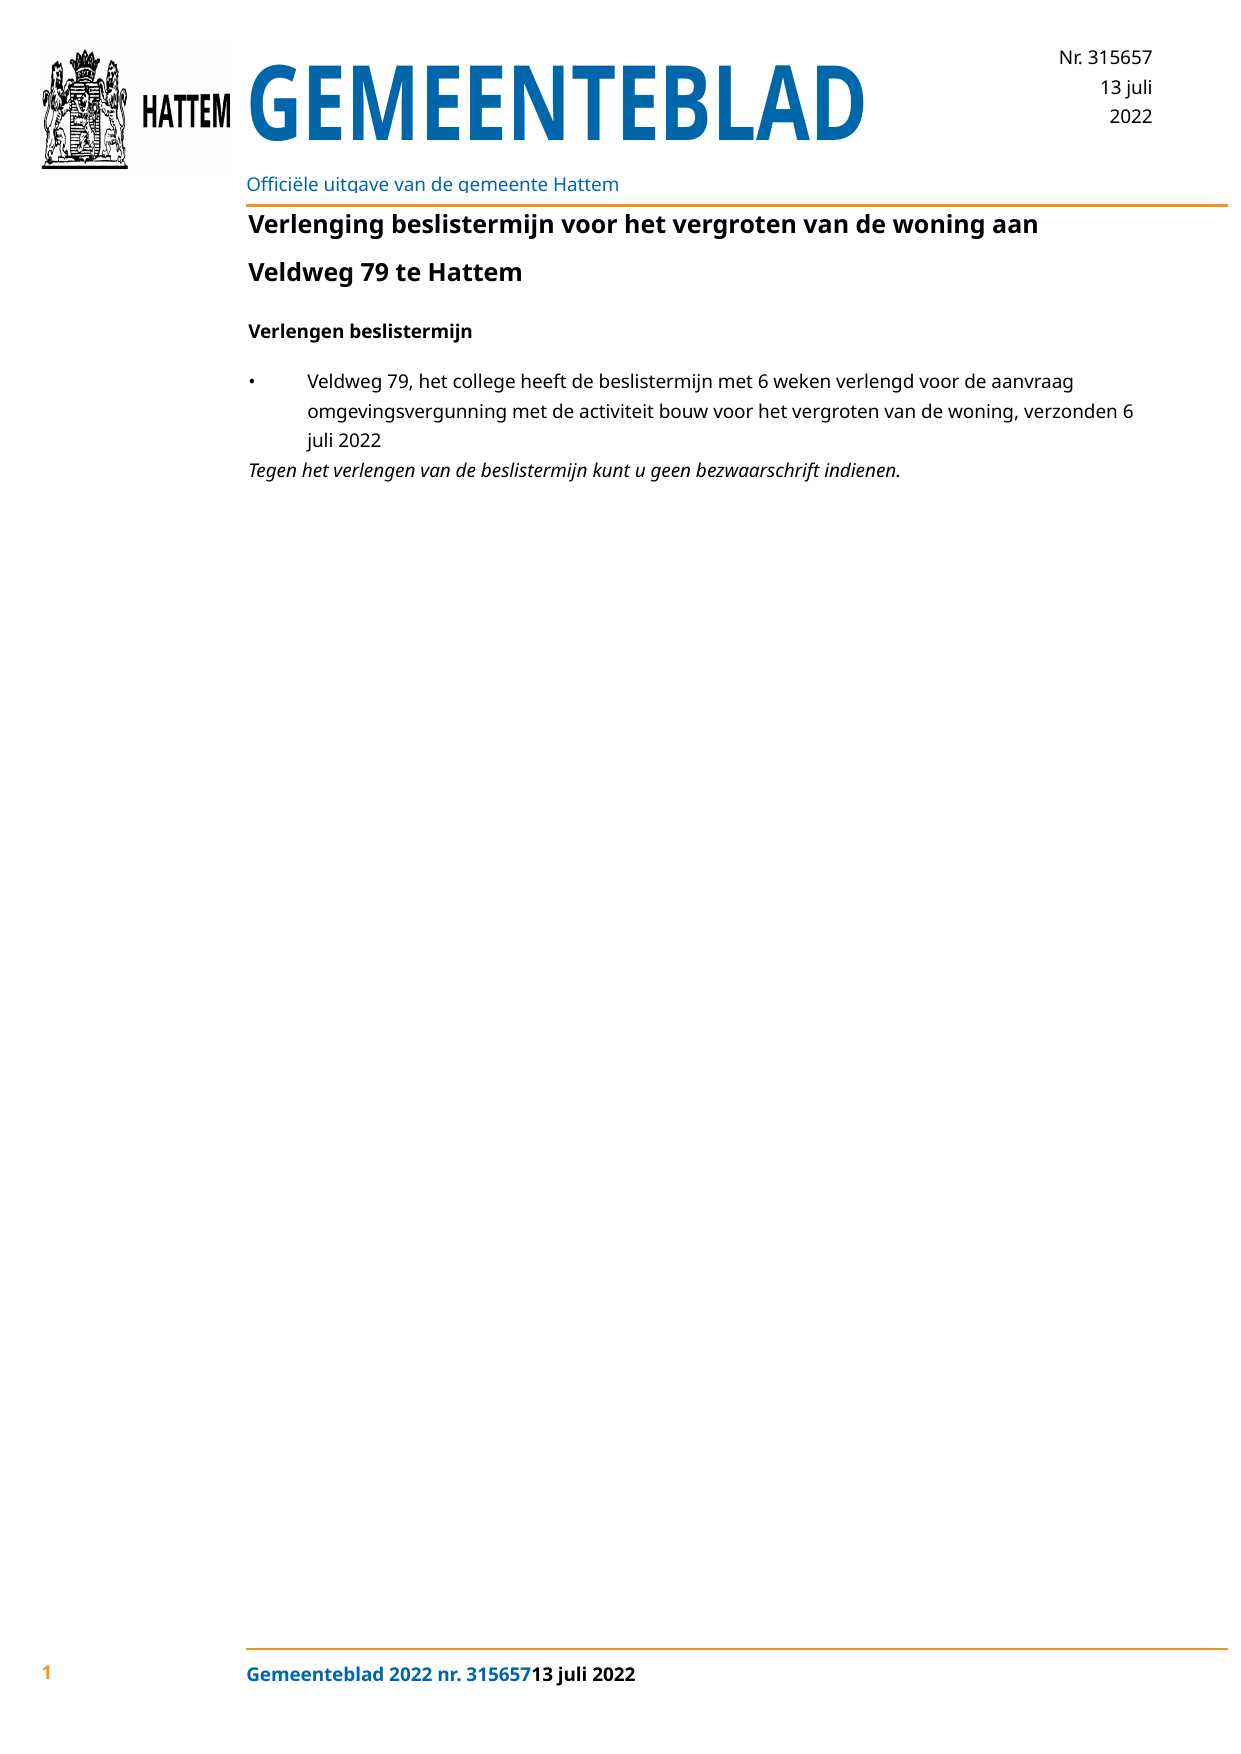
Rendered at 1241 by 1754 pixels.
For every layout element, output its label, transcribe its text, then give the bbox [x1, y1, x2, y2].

text Tegen het verlengen van de beslistermijn kunt u geen bezwaarschrift indienen. [248, 457, 1152, 483]
text Verlenging beslistermijn voor het vergroten van de woning aan Veldweg 79 te Hattem [248, 207, 1152, 288]
list Veldweg 79, het college heeft de beslistermijn met 6 weken verlengd voor de aanvraag omgevingsvergunning met de activiteit bouw voor het vergroten van de woning, verzonden 6 juli 2022 [248, 368, 1152, 453]
text Verlengen beslistermijn [248, 318, 1152, 344]
picture [41, 47, 231, 172]
